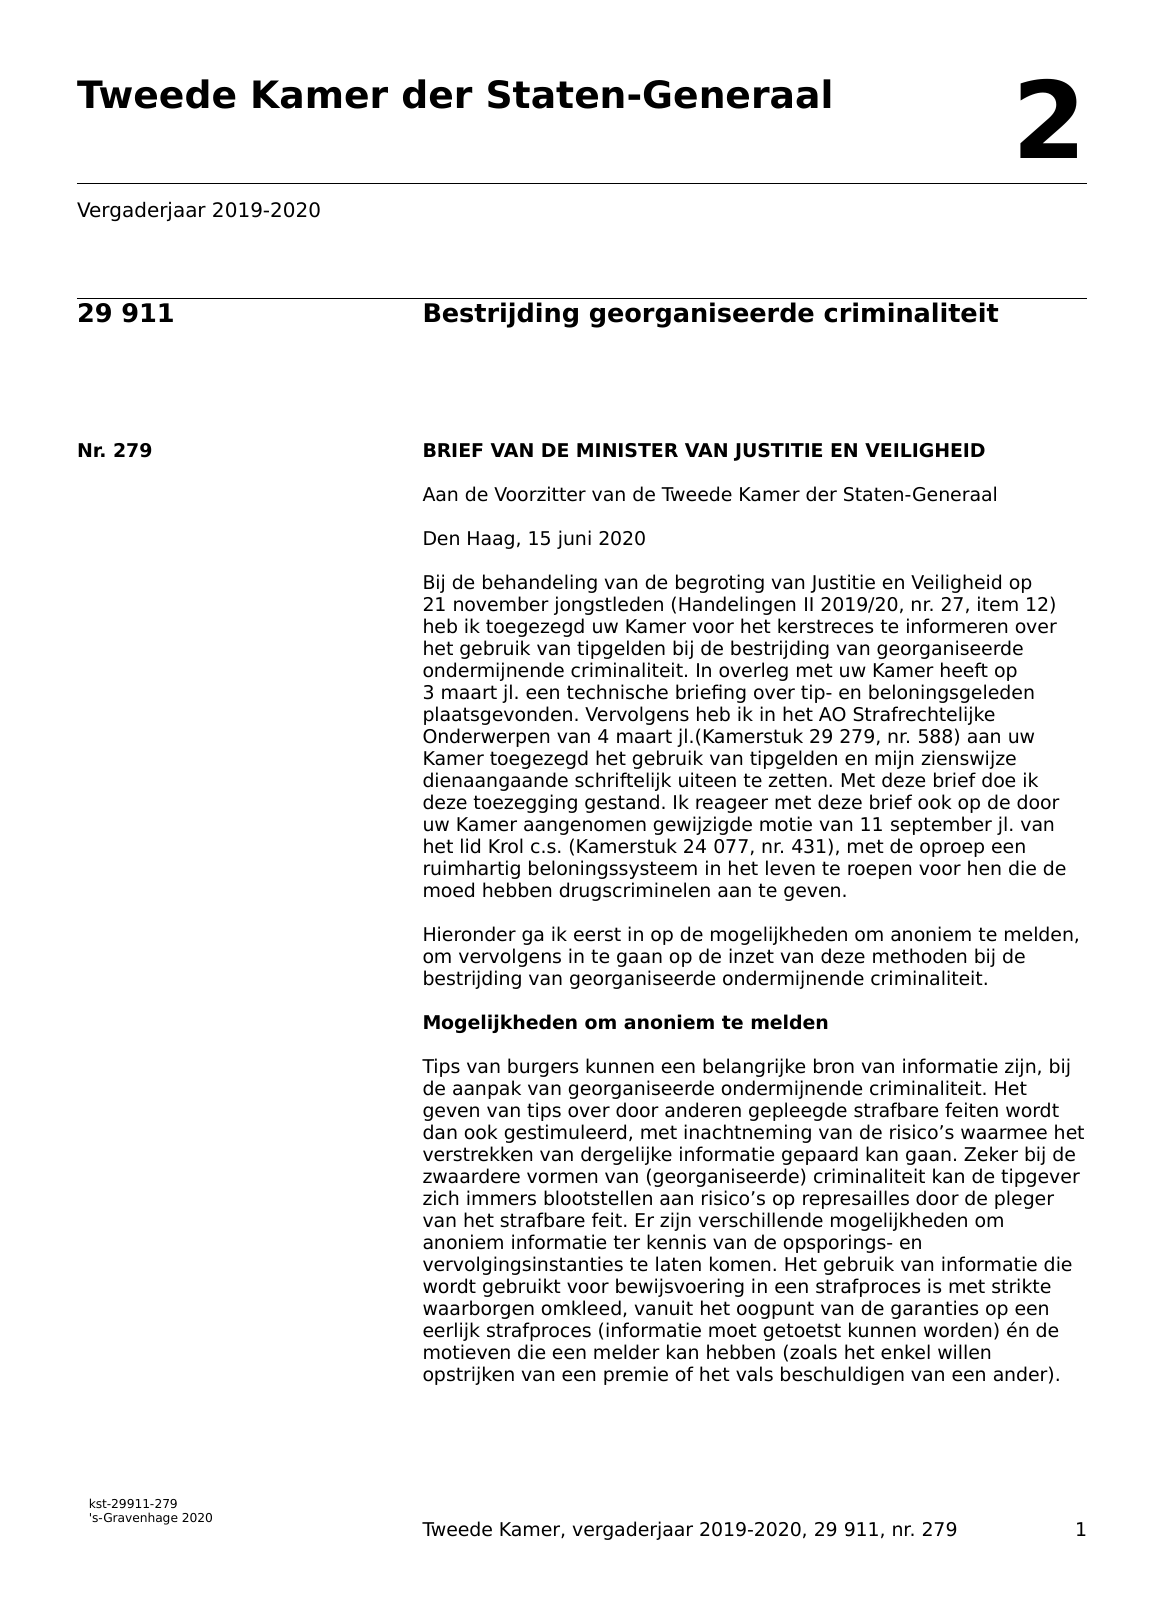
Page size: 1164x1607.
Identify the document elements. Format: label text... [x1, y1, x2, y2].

subtitle Mogelijkheden om anoniem te melden [422, 1012, 1087, 1034]
text Tips van burgers kunnen een belangrijke bron van informatie zijn, bij de aanpak van georganiseerde ondermijnende criminaliteit. Het geven van tips over door anderen gepleegde strafbare feiten wordt dan ook gestimuleerd, met inachtneming van de risico’s waarmee het verstrekken van dergelijke informatie gepaard kan gaan. Zeker bij de zwaardere vormen van (georganiseerde) criminaliteit kan de tipgever zich immers blootstellen aan risico’s op represailles door de pleger van het strafbare feit. Er zijn verschillende mogelijkheden om anoniem informatie ter kennis van de opsporings- en vervolgingsinstanties te laten komen. Het gebruik van informatie die wordt gebruikt voor bewijsvoering in een strafproces is met strikte waarborgen omkleed, vanuit het oogpunt van de garanties op een eerlijk strafproces (informatie moet getoetst kunnen worden) én de motieven die een melder kan hebben (zoals het enkel willen opstrijken van een premie of het vals beschuldigen van een ander). [422, 1056, 1087, 1386]
text kst-29911-279 [88, 1497, 323, 1511]
text Aan de Voorzitter van de Tweede Kamer der Staten-Generaal [422, 484, 1087, 506]
table_cell Vergaderjaar 2019-2020 [77, 184, 1087, 298]
text Bij de behandeling van de begroting van Justitie en Veiligheid op 21 november jongstleden (Handelingen II 2019/20, nr. 27, item 12) heb ik toegezegd uw Kamer voor het kerstreces te informeren over het gebruik van tipgelden bij de bestrijding van georganiseerde ondermijnende criminaliteit. In overleg met uw Kamer heeft op 3 maart jl. een technische briefing over tip- en beloningsgeleden plaatsgevonden. Vervolgens heb ik in het AO Strafrechtelijke Onderwerpen van 4 maart jl.(Kamerstuk 29 279, nr. 588) aan uw Kamer toegezegd het gebruik van tipgelden en mijn zienswijze dienaangaande schriftelijk uiteen te zetten. Met deze brief doe ik deze toezegging gestand. Ik reageer met deze brief ook op de door uw Kamer aangenomen gewijzigde motie van 11 september jl. van het lid Krol c.s. (Kamerstuk 24 077, nr. 431), met de oproep een ruimhartig beloningssysteem in het leven te roepen voor hen die de moed hebben drugscriminelen aan te geven. [422, 572, 1087, 902]
text Hieronder ga ik eerst in op de mogelijkheden om anoniem te melden, om vervolgens in te gaan op de inzet van deze methoden bij de bestrijding van georganiseerde ondermijnende criminaliteit. [422, 924, 1087, 990]
text 's-Gravenhage 2020 [88, 1511, 323, 1525]
subtitle 29 911 Bestrijding georganiseerde criminaliteit [77, 299, 1087, 329]
text Den Haag, 15 juni 2020 [422, 528, 1087, 550]
table_header Tweede Kamer der Staten-Generaal [77, 59, 886, 183]
subtitle Nr. 279 BRIEF VAN DE MINISTER VAN JUSTITIE EN VEILIGHEID [77, 440, 1087, 462]
table_header 2 [886, 59, 1087, 183]
